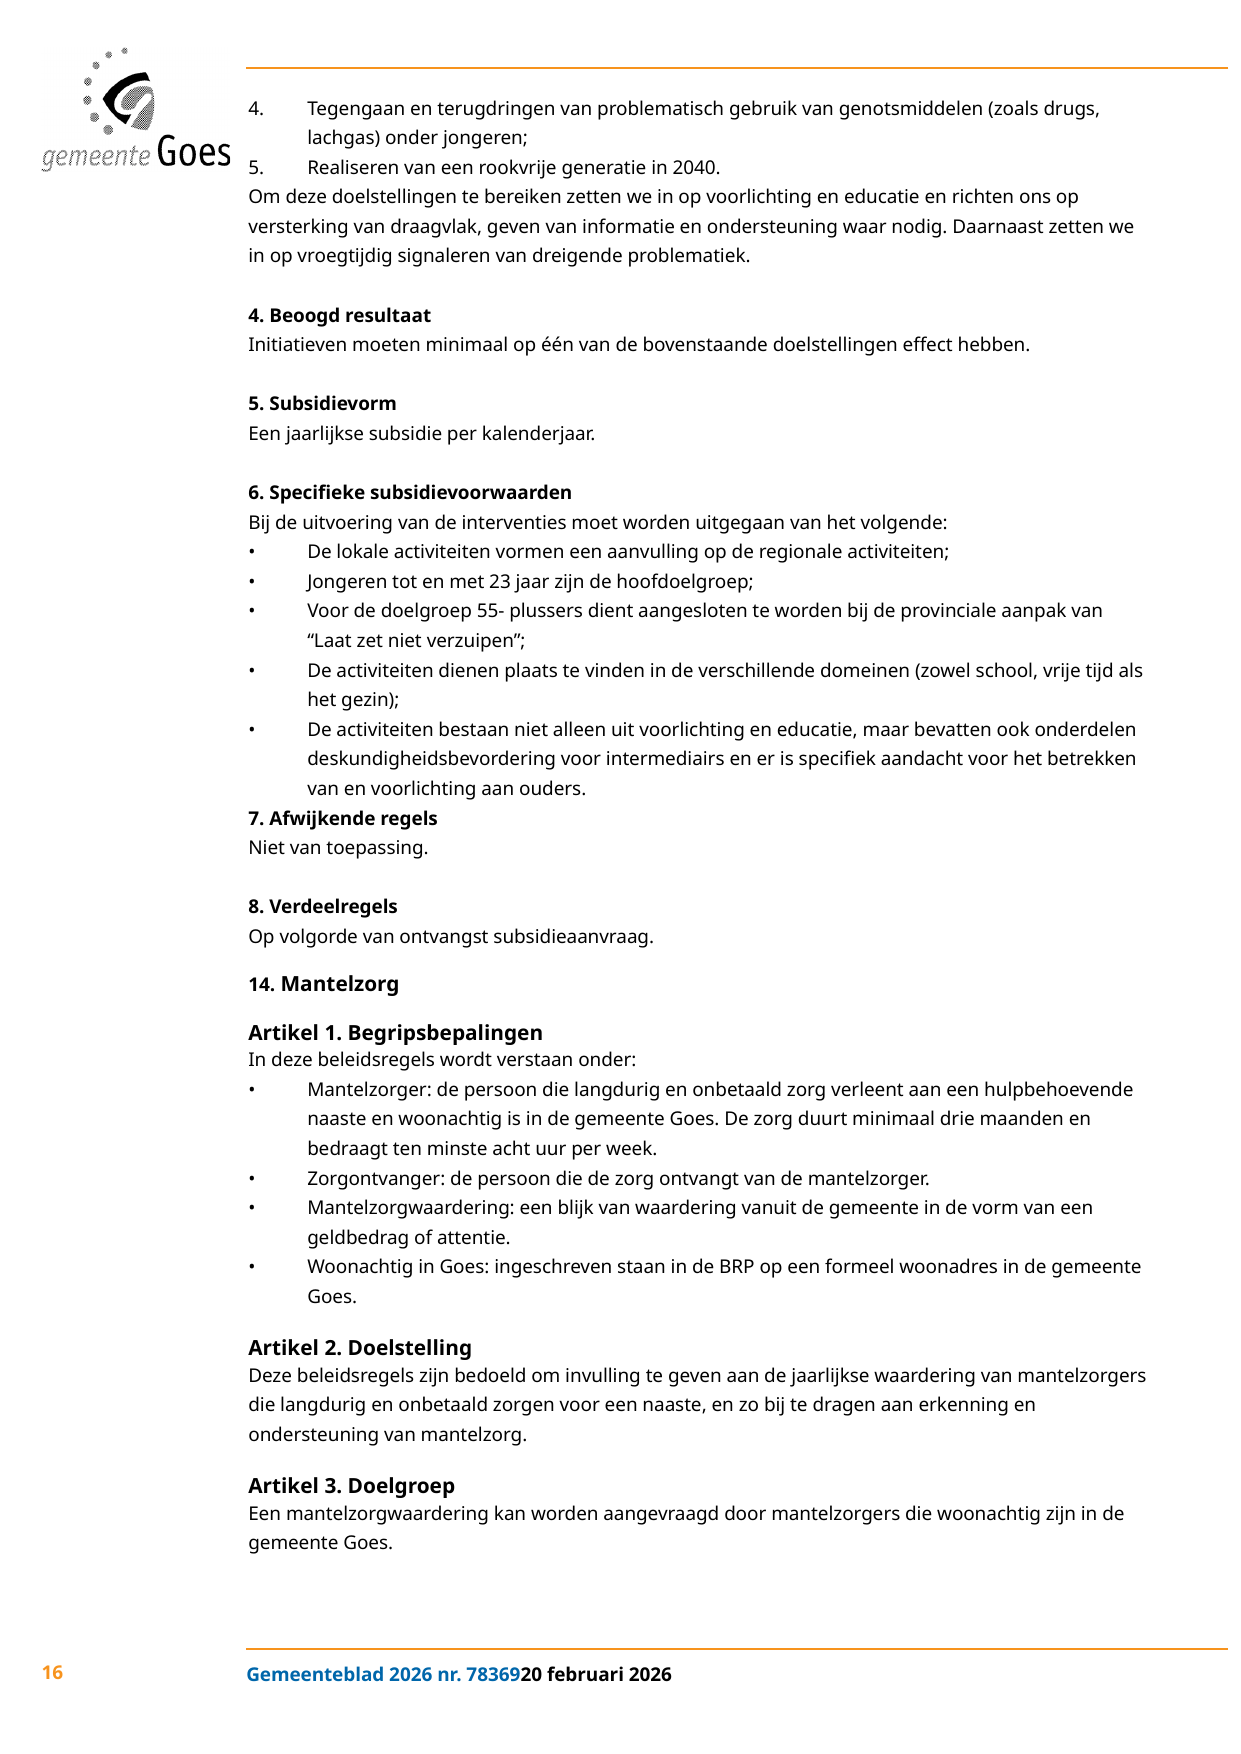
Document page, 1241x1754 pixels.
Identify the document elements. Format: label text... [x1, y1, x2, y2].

text 4. Beoogd resultaat [248, 302, 1152, 328]
text Deze beleidsregels zijn bedoeld om invulling te geven aan de jaarlijkse waardering van mantelzorgers die langdurig en onbetaald zorgen voor een naaste, en zo bij te dragen aan erkenning en ondersteuning van mantelzorg. [248, 1362, 1152, 1447]
list De activiteiten bestaan niet alleen uit voorlichting en educatie, maar bevatten ook onderdelen deskundigheidsbevordering voor intermediairs en er is specifiek aandacht voor het betrekken van en voorlichting aan ouders. [248, 716, 1152, 801]
text Artikel 1. Begripsbepalingen [248, 1018, 1152, 1046]
list Tegengaan en terugdringen van problematisch gebruik van genotsmiddelen (zoals drugs, lachgas) onder jongeren; [248, 95, 1152, 150]
text Artikel 2. Doelstelling [248, 1333, 1152, 1362]
text Om deze doelstellingen te bereiken zetten we in op voorlichting en educatie en richten ons op versterking van draagvlak, geven van informatie en ondersteuning waar nodig. Daarnaast zetten we in op vroegtijdig signaleren van dreigende problematiek. [248, 183, 1152, 268]
text Bij de uitvoering van de interventies moet worden uitgegaan van het volgende: [248, 509, 1152, 535]
list Mantelzorger: de persoon die langdurig en onbetaald zorg verleent aan een hulpbehoevende naaste en woonachtig is in de gemeente Goes. De zorg duurt minimaal drie maanden en bedraagt ten minste acht uur per week. [248, 1076, 1152, 1161]
text Een mantelzorgwaardering kan worden aangevraagd door mantelzorgers die woonachtig zijn in de gemeente Goes. [248, 1500, 1152, 1555]
text Niet van toepassing. [248, 834, 1152, 860]
picture [41, 47, 231, 172]
text 14. Mantelzorg [248, 969, 1152, 997]
list Mantelzorgwaardering: een blijk van waardering vanuit de gemeente in de vorm van een geldbedrag of attentie. [248, 1194, 1152, 1250]
list Voor de doelgroep 55- plussers dient aangesloten te worden bij de provinciale aanpak van “Laat zet niet verzuipen”; [248, 598, 1152, 653]
text Op volgorde van ontvangst subsidieaanvraag. [248, 923, 1152, 949]
list Zorgontvanger: de persoon die de zorg ontvangt van de mantelzorger. [248, 1165, 1152, 1191]
text 8. Verdeelregels [248, 893, 1152, 919]
list Woonachtig in Goes: ingeschreven staan in de BRP op een formeel woonadres in de gemeente Goes. [248, 1253, 1152, 1309]
list Jongeren tot en met 23 jaar zijn de hoofdoelgroep; [248, 568, 1152, 594]
text 7. Afwijkende regels [248, 805, 1152, 831]
text Artikel 3. Doelgroep [248, 1472, 1152, 1500]
list De activiteiten dienen plaats te vinden in de verschillende domeinen (zowel school, vrije tijd als het gezin); [248, 657, 1152, 712]
text 5. Subsidievorm [248, 391, 1152, 416]
list Realiseren van een rookvrije generatie in 2040. [248, 154, 1152, 180]
text In deze beleidsregels wordt verstaan onder: [248, 1046, 1152, 1072]
text 6. Specifieke subsidievoorwaarden [248, 479, 1152, 505]
list De lokale activiteiten vormen een aanvulling op de regionale activiteiten; [248, 538, 1152, 564]
text Een jaarlijkse subsidie per kalenderjaar. [248, 420, 1152, 446]
text Initiatieven moeten minimaal op één van de bovenstaande doelstellingen effect hebben. [248, 331, 1152, 357]
